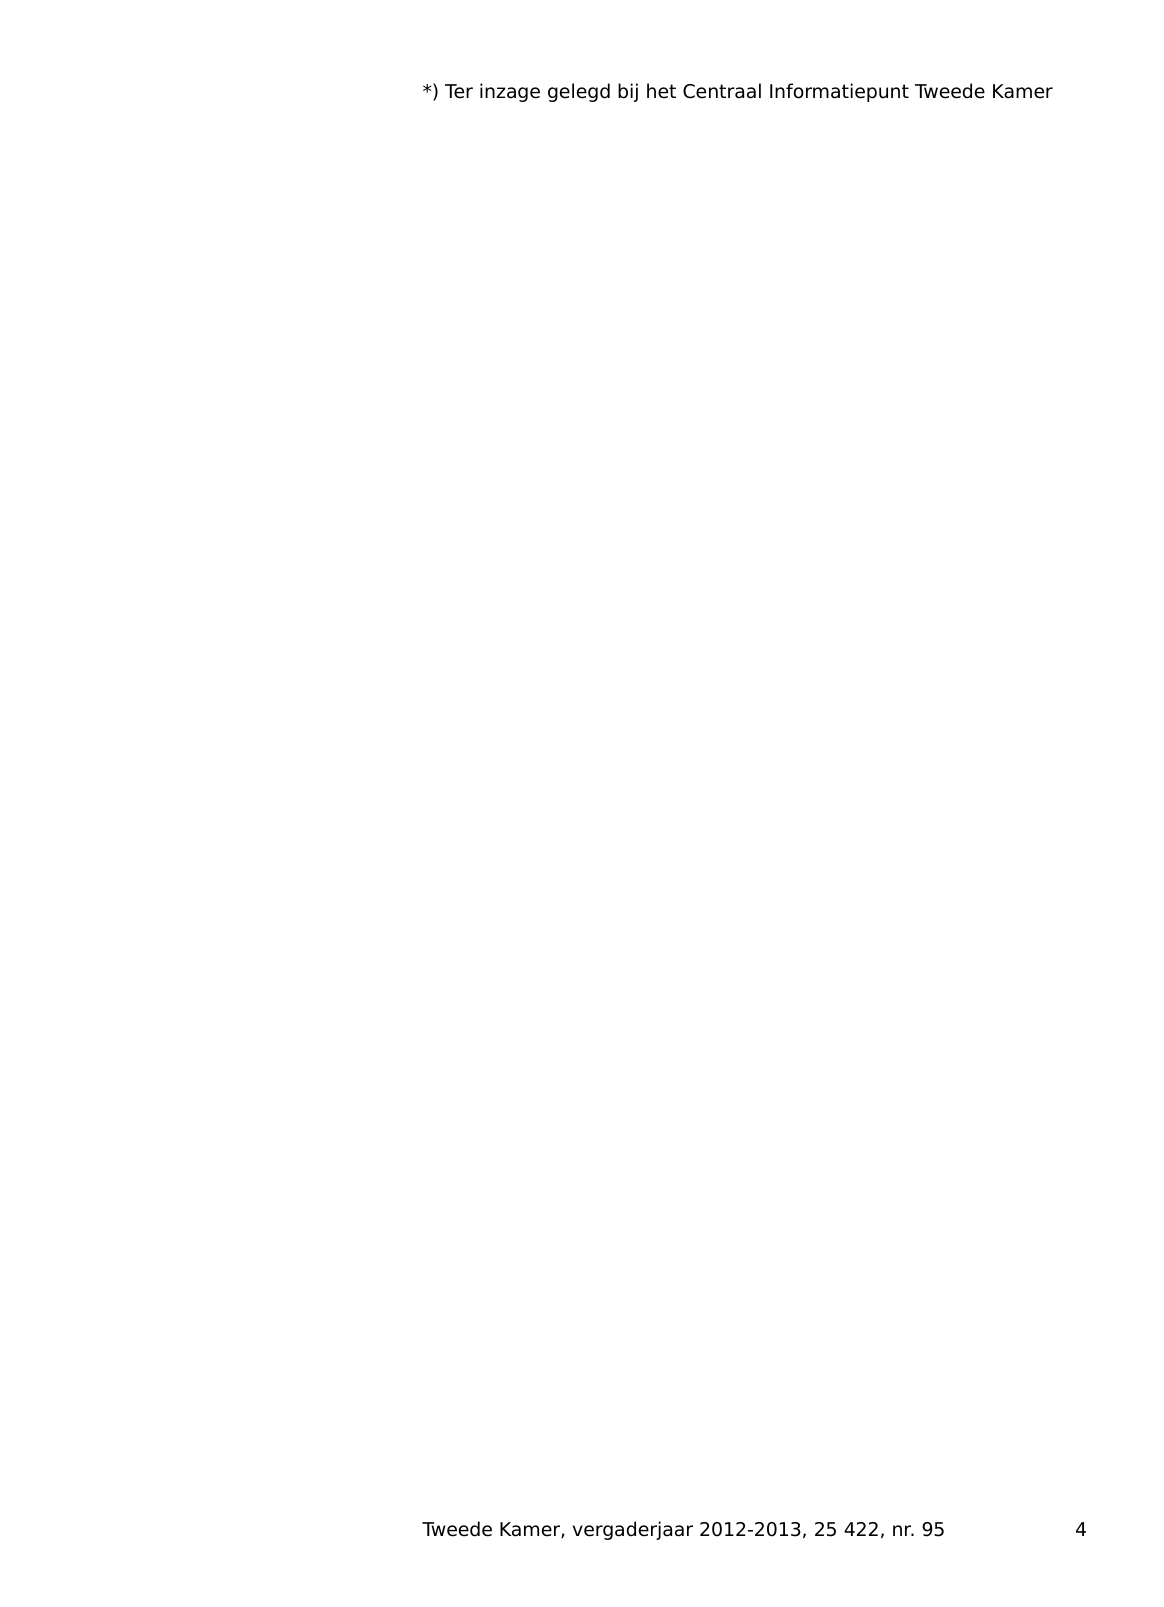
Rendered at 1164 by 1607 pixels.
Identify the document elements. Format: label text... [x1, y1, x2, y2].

text *) Ter inzage gelegd bij het Centraal Informatiepunt Tweede Kamer [422, 81, 1087, 103]
